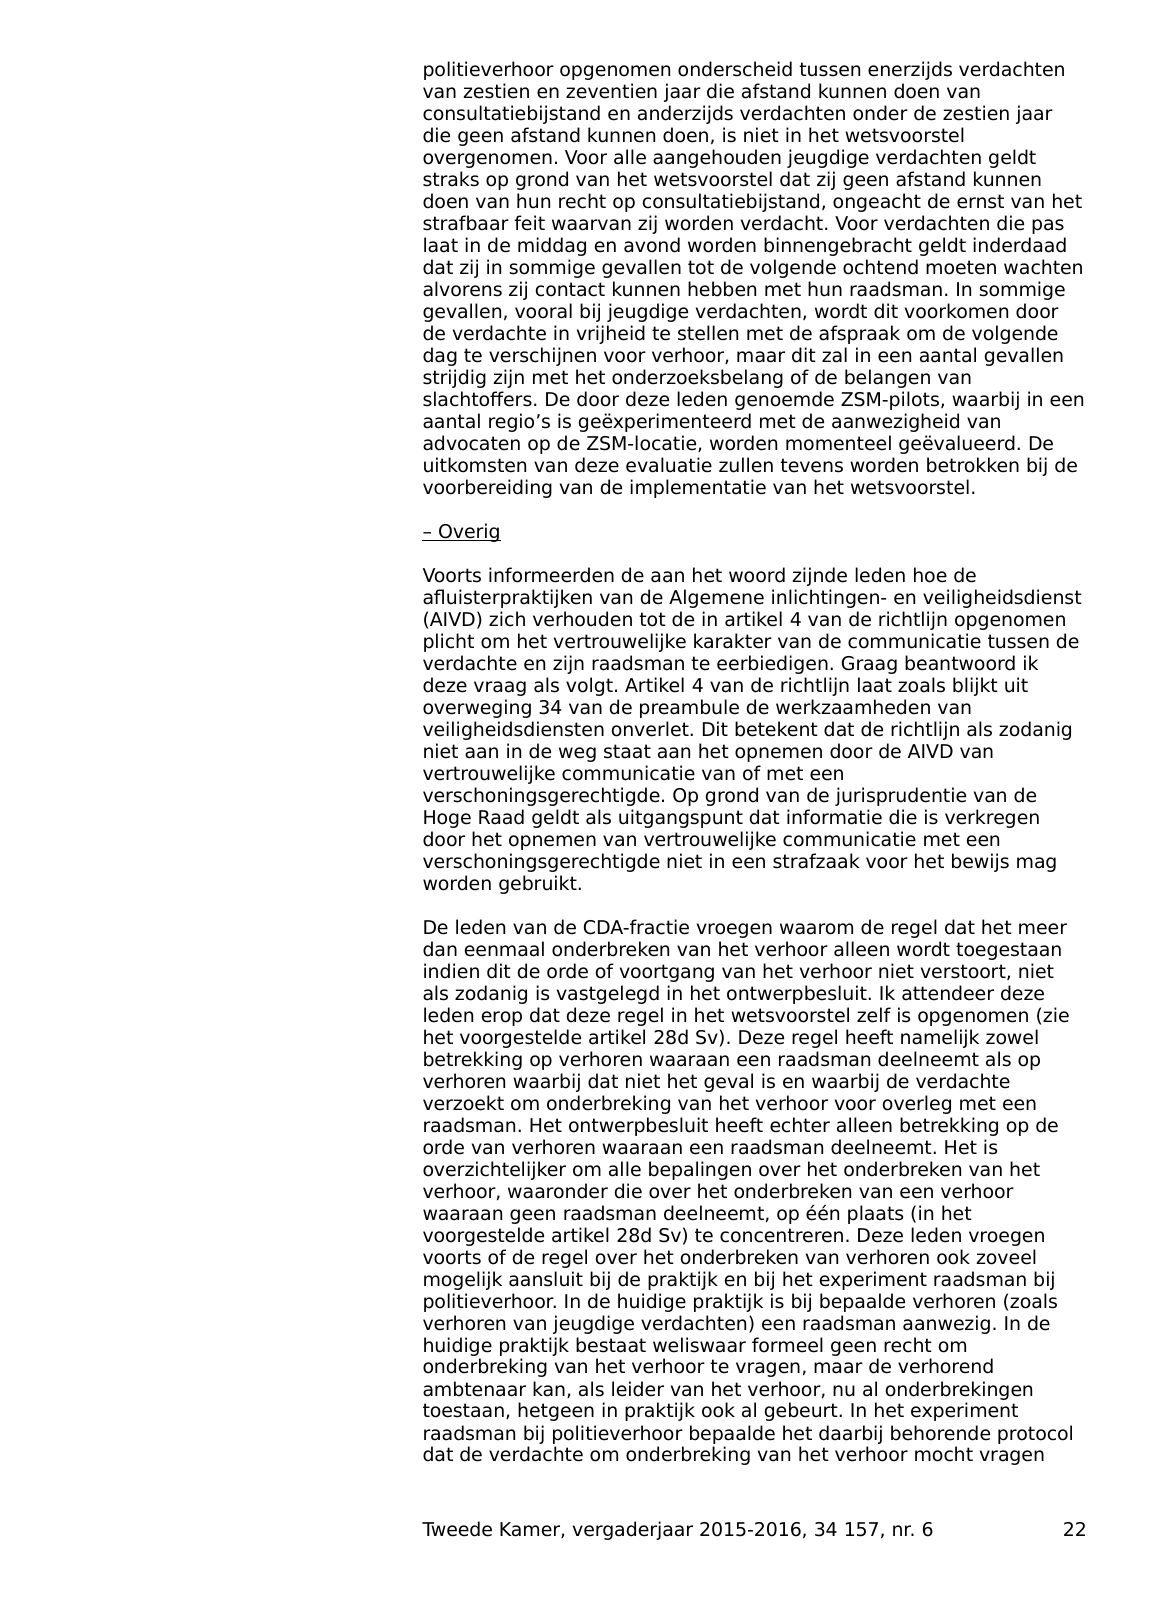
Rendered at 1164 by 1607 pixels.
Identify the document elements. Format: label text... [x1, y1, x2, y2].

text De leden van de CDA-fractie vroegen waarom de regel dat het meer dan eenmaal onderbreken van het verhoor alleen wordt toegestaan indien dit de orde of voortgang van het verhoor niet verstoort, niet als zodanig is vastgelegd in het ontwerpbesluit. Ik attendeer deze leden erop dat deze regel in het wetsvoorstel zelf is opgenomen (zie het voorgestelde artikel 28d Sv). Deze regel heeft namelijk zowel betrekking op verhoren waaraan een raadsman deelneemt als op verhoren waarbij dat niet het geval is en waarbij de verdachte verzoekt om onderbreking van het verhoor voor overleg met een raadsman. Het ontwerpbesluit heeft echter alleen betrekking op de orde van verhoren waaraan een raadsman deelneemt. Het is overzichtelijker om alle bepalingen over het onderbreken van het verhoor, waaronder die over het onderbreken van een verhoor waaraan geen raadsman deelneemt, op één plaats (in het voorgestelde artikel 28d Sv) te concentreren. Deze leden vroegen voorts of de regel over het onderbreken van verhoren ook zoveel mogelijk aansluit bij de praktijk en bij het experiment raadsman bij politieverhoor. In de huidige praktijk is bij bepaalde verhoren (zoals verhoren van jeugdige verdachten) een raadsman aanwezig. In de huidige praktijk bestaat weliswaar formeel geen recht om onderbreking van het verhoor te vragen, maar de verhorend ambtenaar kan, als leider van het verhoor, nu al onderbrekingen toestaan, hetgeen in praktijk ook al gebeurt. In het experiment raadsman bij politieverhoor bepaalde het daarbij behorende protocol dat de verdachte om onderbreking van het verhoor mocht vragen [422, 917, 1087, 1466]
text politieverhoor opgenomen onderscheid tussen enerzijds verdachten van zestien en zeventien jaar die afstand kunnen doen van consultatiebijstand en anderzijds verdachten onder de zestien jaar die geen afstand kunnen doen, is niet in het wetsvoorstel overgenomen. Voor alle aangehouden jeugdige verdachten geldt straks op grond van het wetsvoorstel dat zij geen afstand kunnen doen van hun recht op consultatiebijstand, ongeacht de ernst van het strafbaar feit waarvan zij worden verdacht. Voor verdachten die pas laat in de middag en avond worden binnengebracht geldt inderdaad dat zij in sommige gevallen tot de volgende ochtend moeten wachten alvorens zij contact kunnen hebben met hun raadsman. In sommige gevallen, vooral bij jeugdige verdachten, wordt dit voorkomen door de verdachte in vrijheid te stellen met de afspraak om de volgende dag te verschijnen voor verhoor, maar dit zal in een aantal gevallen strijdig zijn met het onderzoeksbelang of de belangen van slachtoffers. De door deze leden genoemde ZSM-pilots, waarbij in een aantal regio’s is geëxperimenteerd met de aanwezigheid van advocaten op de ZSM-locatie, worden momenteel geëvalueerd. De uitkomsten van deze evaluatie zullen tevens worden betrokken bij de voorbereiding van de implementatie van het wetsvoorstel. [422, 59, 1087, 499]
text Voorts informeerden de aan het woord zijnde leden hoe de afluisterpraktijken van de Algemene inlichtingen- en veiligheidsdienst (AIVD) zich verhouden tot de in artikel 4 van de richtlijn opgenomen plicht om het vertrouwelijke karakter van de communicatie tussen de verdachte en zijn raadsman te eerbiedigen. Graag beantwoord ik deze vraag als volgt. Artikel 4 van de richtlijn laat zoals blijkt uit overweging 34 van de preambule de werkzaamheden van veiligheidsdiensten onverlet. Dit betekent dat de richtlijn als zodanig niet aan in de weg staat aan het opnemen door de AIVD van vertrouwelijke communicatie van of met een verschoningsgerechtigde. Op grond van de jurisprudentie van de Hoge Raad geldt als uitgangspunt dat informatie die is verkregen door het opnemen van vertrouwelijke communicatie met een verschoningsgerechtigde niet in een strafzaak voor het bewijs mag worden gebruikt. [422, 565, 1087, 895]
subtitle – Overig [422, 521, 1087, 543]
